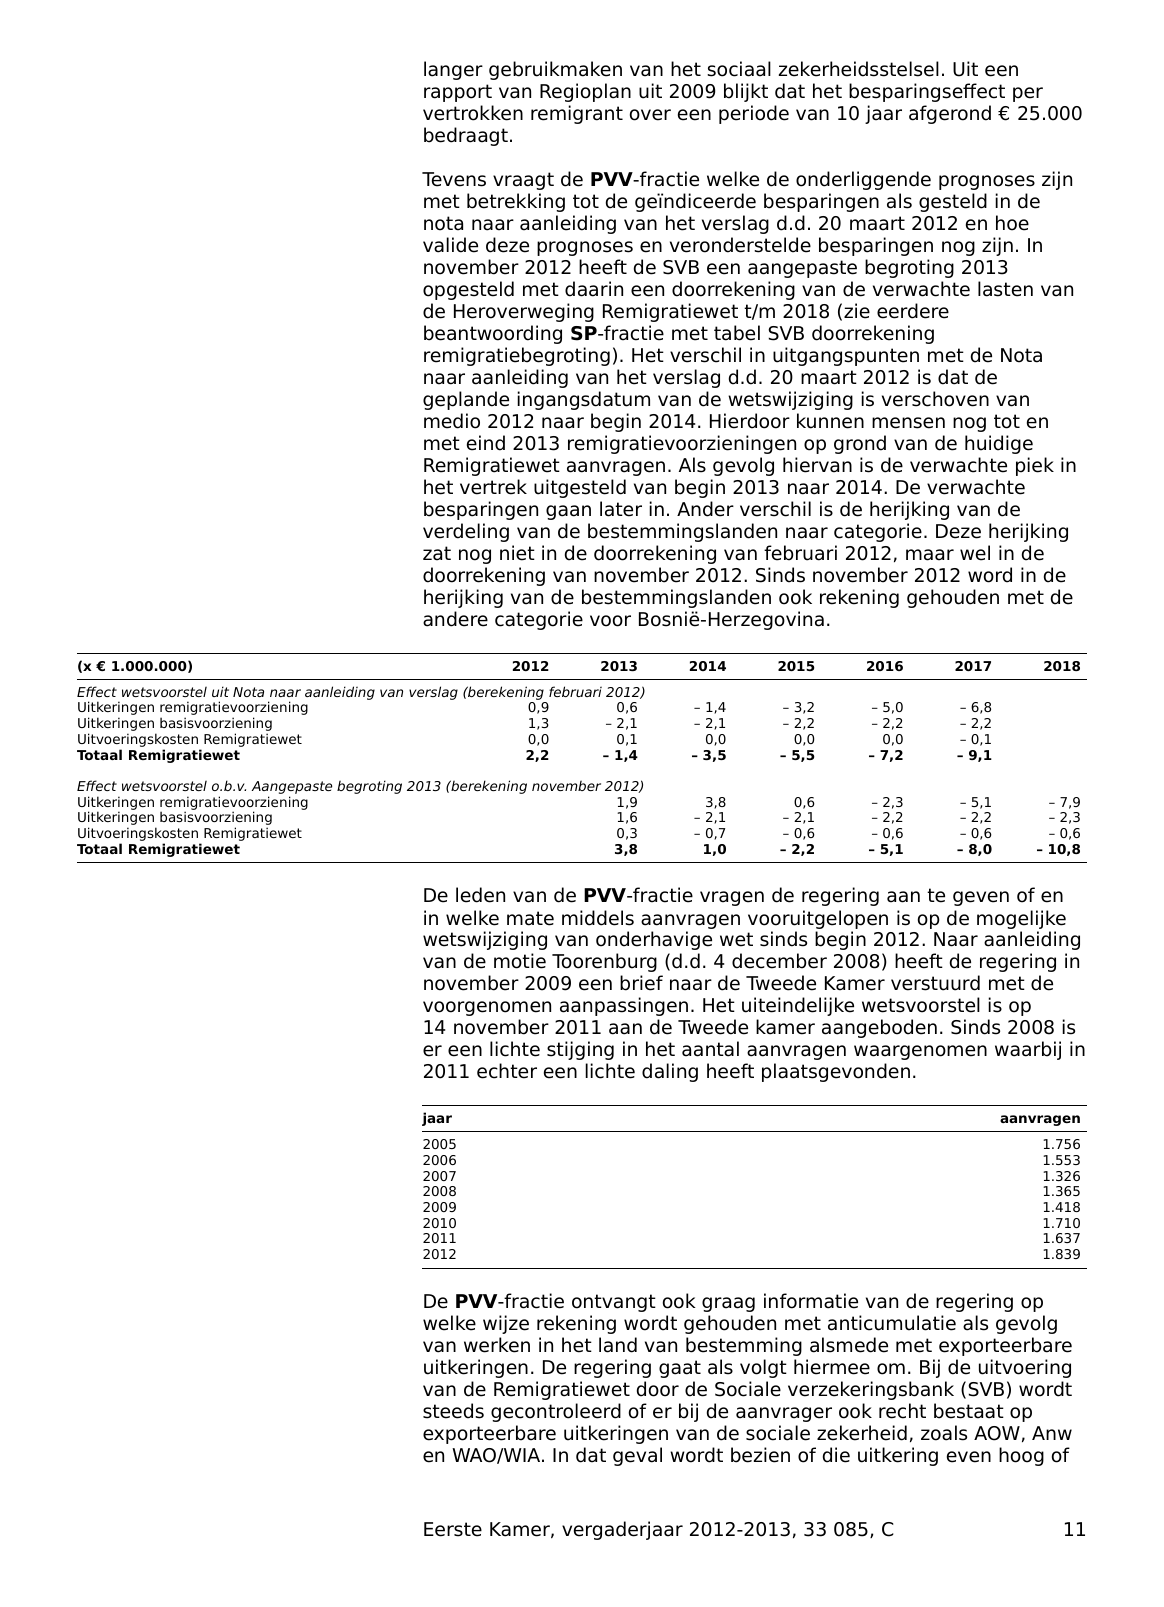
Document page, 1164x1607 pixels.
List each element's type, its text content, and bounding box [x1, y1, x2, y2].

table_cell – 2,3 [998, 810, 1087, 826]
table_cell 3,8 [644, 795, 732, 810]
table_cell [998, 732, 1087, 747]
table_cell – 2,2 [821, 810, 909, 826]
table_cell 1.637 [754, 1231, 1087, 1247]
table_cell – 2,1 [732, 810, 821, 826]
table_cell 0,0 [466, 732, 555, 747]
table_cell – 0,6 [732, 826, 821, 842]
table_cell Uitkeringen remigratievoorziening [77, 795, 555, 810]
table_header 2013 [555, 654, 644, 679]
table_cell – 2,3 [821, 795, 909, 810]
table_cell 0,0 [644, 732, 732, 747]
table_cell Uitkeringen basisvoorziening [77, 810, 466, 826]
table_cell 2009 [422, 1200, 754, 1216]
table_cell 1.418 [754, 1200, 1087, 1216]
table_header 2014 [644, 654, 732, 679]
table_cell Uitkeringen basisvoorziening [77, 716, 466, 732]
table_cell – 5,1 [909, 795, 998, 810]
table_cell 2011 [422, 1231, 754, 1247]
table_cell – 0,1 [909, 732, 998, 747]
table_cell 3,8 [555, 842, 644, 862]
table_cell [998, 700, 1087, 716]
table_cell [466, 810, 555, 826]
table_cell [644, 763, 732, 779]
table_cell – 2,2 [732, 716, 821, 732]
table_cell 1,0 [644, 842, 732, 862]
table_cell 0,0 [732, 732, 821, 747]
table_cell 2005 [422, 1132, 754, 1153]
table_cell 0,3 [555, 826, 644, 842]
table_cell – 3,5 [644, 748, 732, 763]
table_cell Totaal Remigratiewet [77, 842, 466, 862]
table_cell [998, 748, 1087, 763]
text langer gebruikmaken van het sociaal zekerheidsstelsel. Uit een rapport van Regioplan uit 2009 blijkt dat het besparingseffect per vertrokken remigrant over een periode van 10 jaar afgerond € 25.000 bedraagt. [422, 59, 1087, 147]
table_cell [998, 716, 1087, 732]
table_header 2018 [998, 654, 1087, 679]
table_cell 1.326 [754, 1169, 1087, 1184]
table_cell – 3,2 [732, 700, 821, 716]
table_cell 1.756 [754, 1132, 1087, 1153]
table_cell – 5,0 [821, 700, 909, 716]
table_cell 1.710 [754, 1216, 1087, 1231]
table_cell 2,2 [466, 748, 555, 763]
table_cell – 0,6 [909, 826, 998, 842]
table_cell 2006 [422, 1153, 754, 1168]
table_cell [998, 763, 1087, 779]
table_cell – 2,1 [644, 716, 732, 732]
table_cell [466, 763, 555, 779]
table_cell Effect wetsvoorstel o.b.v. Aangepaste begroting 2013 (berekening november 2012) [77, 779, 1087, 794]
table_cell Uitvoeringskosten Remigratiewet [77, 732, 466, 747]
table_header (x € 1.000.000) [77, 654, 466, 679]
table_cell – 9,1 [909, 748, 998, 763]
table_cell – 0,6 [821, 826, 909, 842]
table_cell 1,9 [555, 795, 644, 810]
table_cell [821, 763, 909, 779]
table_cell [466, 842, 555, 862]
table_cell – 5,1 [821, 842, 909, 862]
table_cell 0,9 [466, 700, 555, 716]
table_header 2012 [466, 654, 555, 679]
table_cell 2010 [422, 1216, 754, 1231]
table_cell – 2,2 [732, 842, 821, 862]
table_cell 2012 [422, 1247, 754, 1267]
table_cell Totaal Remigratiewet [77, 748, 466, 763]
table_header 2016 [821, 654, 909, 679]
table_header aanvragen [754, 1106, 1087, 1131]
table_cell Uitvoeringskosten Remigratiewet [77, 826, 555, 842]
table_cell – 0,7 [644, 826, 732, 842]
table_cell – 2,1 [644, 810, 732, 826]
table_header jaar [422, 1106, 754, 1131]
table_cell 1,3 [466, 716, 555, 732]
text De leden van de PVV-fractie vragen de regering aan te geven of en in welke mate middels aanvragen vooruitgelopen is op de mogelijke wetswijziging van onderhavige wet sinds begin 2012. Naar aanleiding van de motie Toorenburg (d.d. 4 december 2008) heeft de regering in november 2009 een brief naar de Tweede Kamer verstuurd met de voorgenomen aanpassingen. Het uiteindelijke wetsvoorstel is op 14 november 2011 aan de Tweede kamer aangeboden. Sinds 2008 is er een lichte stijging in het aantal aanvragen waargenomen waarbij in 2011 echter een lichte daling heeft plaatsgevonden. [422, 885, 1087, 1083]
table_cell [77, 763, 466, 779]
table_cell 2008 [422, 1184, 754, 1200]
table_header 2015 [732, 654, 821, 679]
table_cell [732, 763, 821, 779]
table_cell 0,6 [555, 700, 644, 716]
table_cell – 5,5 [732, 748, 821, 763]
table_cell Uitkeringen remigratievoorziening [77, 700, 466, 716]
text De PVV-fractie ontvangt ook graag informatie van de regering op welke wijze rekening wordt gehouden met anticumulatie als gevolg van werken in het land van bestemming alsmede met exporteerbare uitkeringen. De regering gaat als volgt hiermee om. Bij de uitvoering van de Remigratiewet door de Sociale verzekeringsbank (SVB) wordt steeds gecontroleerd of er bij de aanvrager ook recht bestaat op exporteerbare uitkeringen van de sociale zekerheid, zoals AOW, Anw en WAO/WIA. In dat geval wordt bezien of die uitkering even hoog of [422, 1291, 1087, 1467]
table_cell – 6,8 [909, 700, 998, 716]
table_cell – 0,6 [998, 826, 1087, 842]
table_cell – 2,2 [909, 716, 998, 732]
table_cell – 1,4 [555, 748, 644, 763]
table_cell – 2,2 [909, 810, 998, 826]
table_cell 0,6 [732, 795, 821, 810]
table_cell [909, 763, 998, 779]
table_cell 1.365 [754, 1184, 1087, 1200]
table_header 2017 [909, 654, 998, 679]
table_cell [555, 763, 644, 779]
table_cell 0,0 [821, 732, 909, 747]
table_cell – 2,1 [555, 716, 644, 732]
table_cell Effect wetsvoorstel uit Nota naar aanleiding van verslag (berekening februari 2012) [77, 680, 1087, 700]
table_cell 2007 [422, 1169, 754, 1184]
text Tevens vraagt de PVV-fractie welke de onderliggende prognoses zijn met betrekking tot de geïndiceerde besparingen als gesteld in de nota naar aanleiding van het verslag d.d. 20 maart 2012 en hoe valide deze prognoses en veronderstelde besparingen nog zijn. In november 2012 heeft de SVB een aangepaste begroting 2013 opgesteld met daarin een doorrekening van de verwachte lasten van de Heroverweging Remigratiewet t/m 2018 (zie eerdere beantwoording SP-fractie met tabel SVB doorrekening remigratiebegroting). Het verschil in uitgangspunten met de Nota naar aanleiding van het verslag d.d. 20 maart 2012 is dat de geplande ingangsdatum van de wetswijziging is verschoven van medio 2012 naar begin 2014. Hierdoor kunnen mensen nog tot en met eind 2013 remigratievoorzieningen op grond van de huidige Remigratiewet aanvragen. Als gevolg hiervan is de verwachte piek in het vertrek uitgesteld van begin 2013 naar 2014. De verwachte besparingen gaan later in. Ander verschil is de herijking van de verdeling van de bestemmingslanden naar categorie. Deze herijking zat nog niet in de doorrekening van februari 2012, maar wel in de doorrekening van november 2012. Sinds november 2012 word in de herijking van de bestemmingslanden ook rekening gehouden met de andere categorie voor Bosnië-Herzegovina. [422, 169, 1087, 631]
table_cell – 7,9 [998, 795, 1087, 810]
table_cell – 10,8 [998, 842, 1087, 862]
table_cell – 8,0 [909, 842, 998, 862]
table_cell 0,1 [555, 732, 644, 747]
table_cell – 7,2 [821, 748, 909, 763]
table_cell 1.553 [754, 1153, 1087, 1168]
table_cell – 2,2 [821, 716, 909, 732]
table_cell 1.839 [754, 1247, 1087, 1267]
table_cell – 1,4 [644, 700, 732, 716]
table_cell 1,6 [555, 810, 644, 826]
